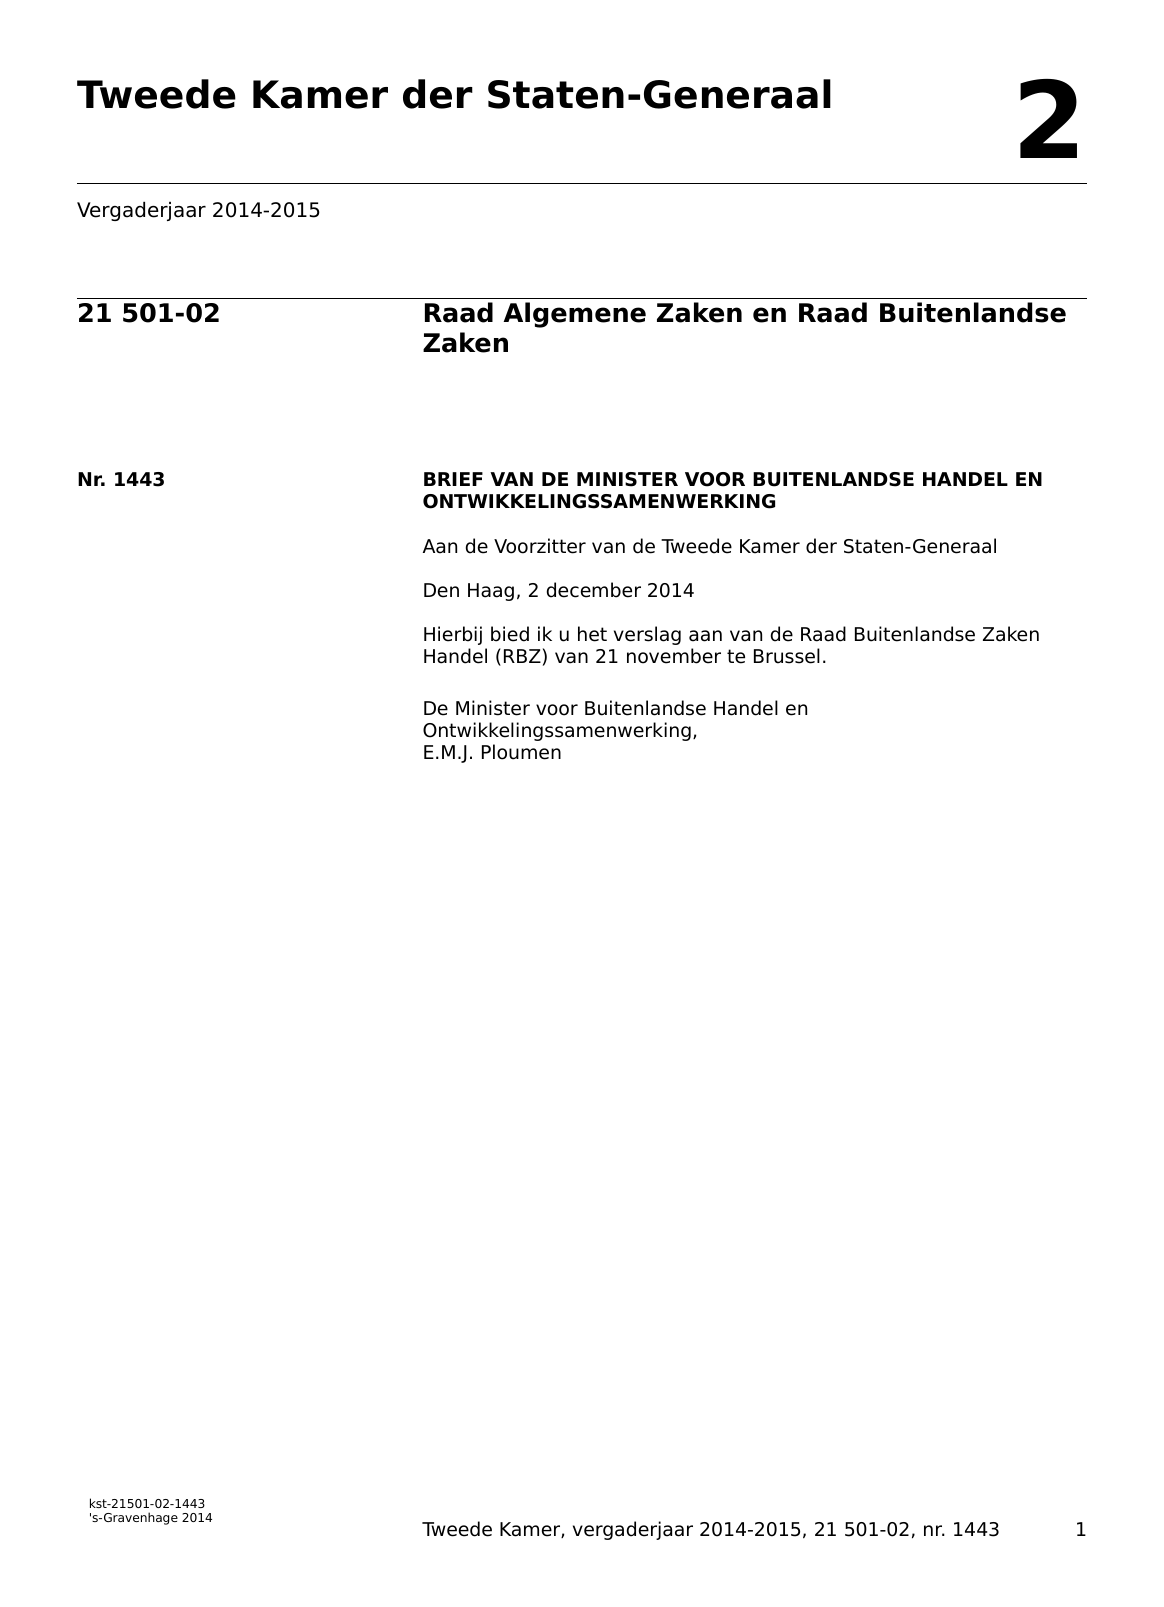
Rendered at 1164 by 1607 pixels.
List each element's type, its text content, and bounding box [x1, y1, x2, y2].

text kst-21501-02-1443 [88, 1497, 323, 1511]
text Aan de Voorzitter van de Tweede Kamer der Staten-Generaal [422, 536, 1087, 557]
text Den Haag, 2 december 2014 [422, 580, 1087, 602]
table_cell Vergaderjaar 2014-2015 [77, 184, 1087, 298]
subtitle Nr. 1443 BRIEF VAN DE MINISTER VOOR BUITENLANDSE HANDEL EN ONTWIKKELINGSSAMENWERKING [77, 469, 1087, 513]
text 's-Gravenhage 2014 [88, 1511, 323, 1525]
subtitle 21 501-02 Raad Algemene Zaken en Raad Buitenlandse Zaken [77, 299, 1087, 358]
table_header Tweede Kamer der Staten-Generaal [77, 59, 886, 183]
text De Minister voor Buitenlandse Handel en Ontwikkelingssamenwerking, E.M.J. Ploumen [422, 698, 1087, 764]
text Hierbij bied ik u het verslag aan van de Raad Buitenlandse Zaken Handel (RBZ) van 21 november te Brussel. [422, 624, 1087, 668]
table_header 2 [886, 59, 1087, 183]
